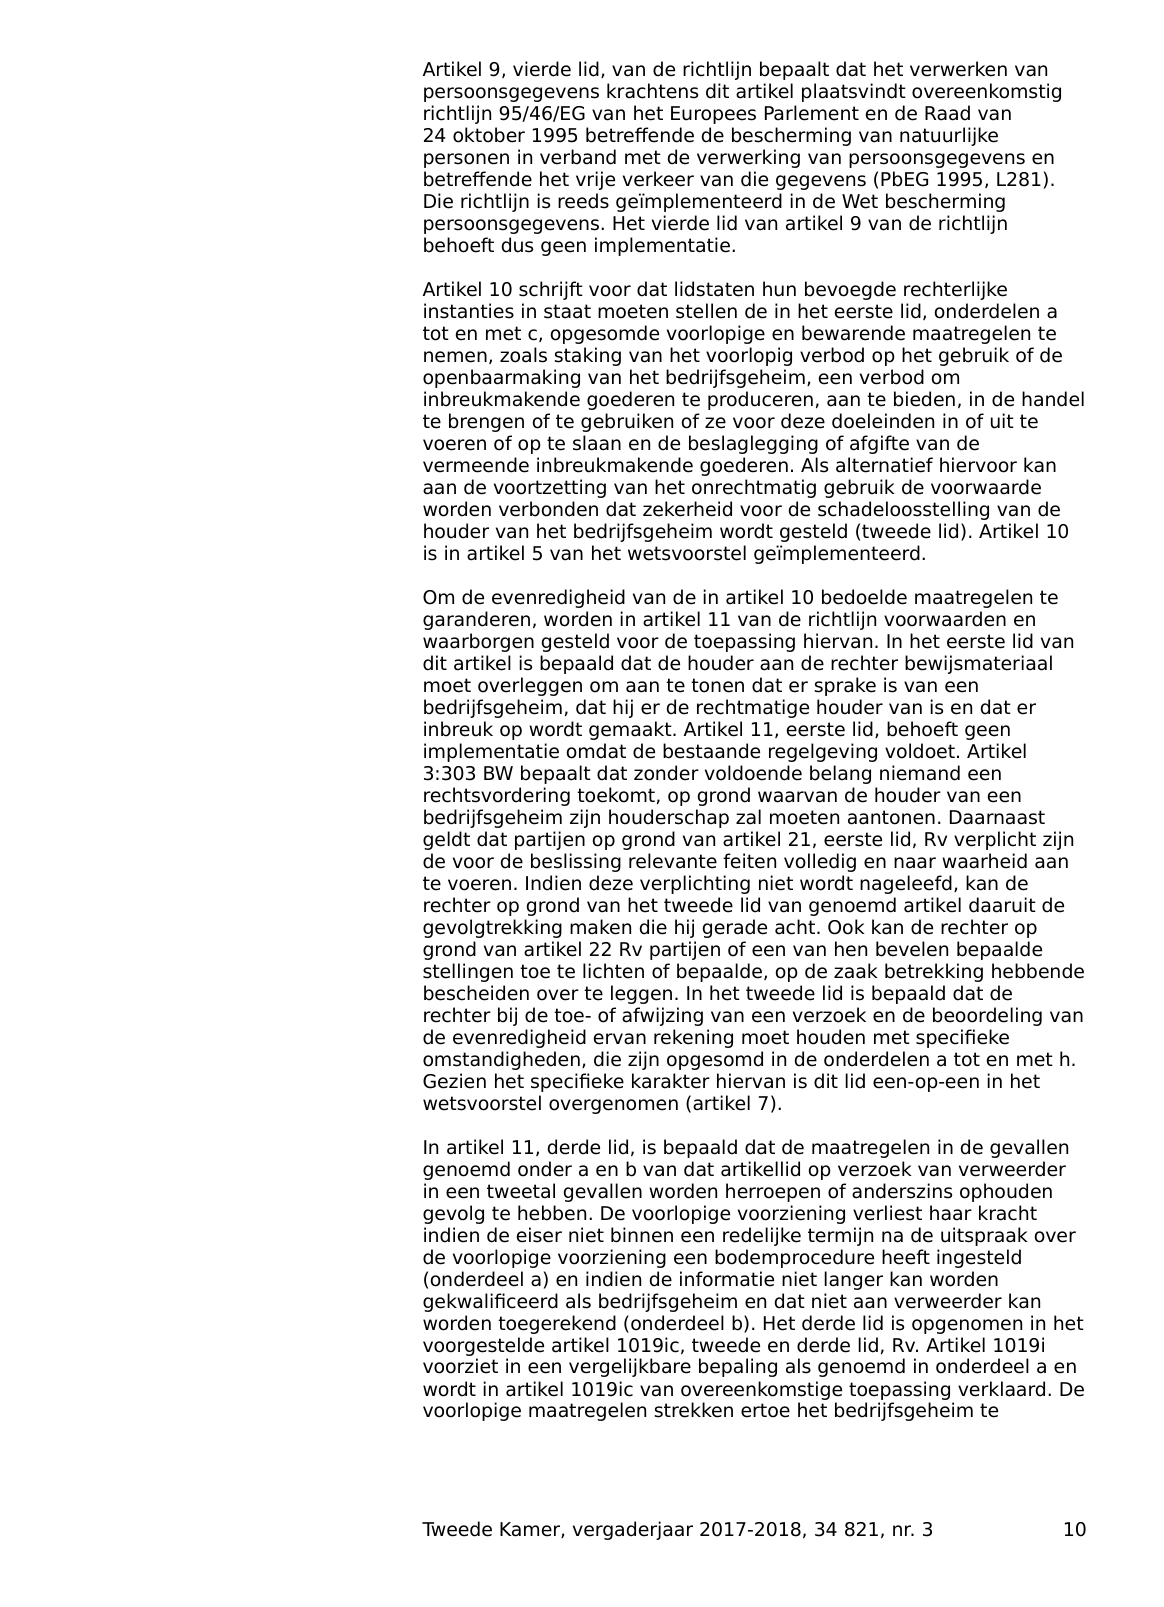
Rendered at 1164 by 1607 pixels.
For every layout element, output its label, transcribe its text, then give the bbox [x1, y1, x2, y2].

text Artikel 10 schrijft voor dat lidstaten hun bevoegde rechterlijke instanties in staat moeten stellen de in het eerste lid, onderdelen a tot en met c, opgesomde voorlopige en bewarende maatregelen te nemen, zoals staking van het voorlopig verbod op het gebruik of de openbaarmaking van het bedrijfsgeheim, een verbod om inbreukmakende goederen te produceren, aan te bieden, in de handel te brengen of te gebruiken of ze voor deze doeleinden in of uit te voeren of op te slaan en de beslaglegging of afgifte van de vermeende inbreukmakende goederen. Als alternatief hiervoor kan aan de voortzetting van het onrechtmatig gebruik de voorwaarde worden verbonden dat zekerheid voor de schadeloosstelling van de houder van het bedrijfsgeheim wordt gesteld (tweede lid). Artikel 10 is in artikel 5 van het wetsvoorstel geïmplementeerd. [422, 279, 1087, 565]
text Artikel 9, vierde lid, van de richtlijn bepaalt dat het verwerken van persoonsgegevens krachtens dit artikel plaatsvindt overeenkomstig richtlijn 95/46/EG van het Europees Parlement en de Raad van 24 oktober 1995 betreffende de bescherming van natuurlijke personen in verband met de verwerking van persoonsgegevens en betreffende het vrije verkeer van die gegevens (PbEG 1995, L281). Die richtlijn is reeds geïmplementeerd in de Wet bescherming persoonsgegevens. Het vierde lid van artikel 9 van de richtlijn behoeft dus geen implementatie. [422, 59, 1087, 257]
text Om de evenredigheid van de in artikel 10 bedoelde maatregelen te garanderen, worden in artikel 11 van de richtlijn voorwaarden en waarborgen gesteld voor de toepassing hiervan. In het eerste lid van dit artikel is bepaald dat de houder aan de rechter bewijsmateriaal moet overleggen om aan te tonen dat er sprake is van een bedrijfsgeheim, dat hij er de rechtmatige houder van is en dat er inbreuk op wordt gemaakt. Artikel 11, eerste lid, behoeft geen implementatie omdat de bestaande regelgeving voldoet. Artikel 3:303 BW bepaalt dat zonder voldoende belang niemand een rechtsvordering toekomt, op grond waarvan de houder van een bedrijfsgeheim zijn houderschap zal moeten aantonen. Daarnaast geldt dat partijen op grond van artikel 21, eerste lid, Rv verplicht zijn de voor de beslissing relevante feiten volledig en naar waarheid aan te voeren. Indien deze verplichting niet wordt nageleefd, kan de rechter op grond van het tweede lid van genoemd artikel daaruit de gevolgtrekking maken die hij gerade acht. Ook kan de rechter op grond van artikel 22 Rv partijen of een van hen bevelen bepaalde stellingen toe te lichten of bepaalde, op de zaak betrekking hebbende bescheiden over te leggen. In het tweede lid is bepaald dat de rechter bij de toe- of afwijzing van een verzoek en de beoordeling van de evenredigheid ervan rekening moet houden met specifieke omstandigheden, die zijn opgesomd in de onderdelen a tot en met h. Gezien het specifieke karakter hiervan is dit lid een-op-een in het wetsvoorstel overgenomen (artikel 7). [422, 587, 1087, 1114]
text In artikel 11, derde lid, is bepaald dat de maatregelen in de gevallen genoemd onder a en b van dat artikellid op verzoek van verweerder in een tweetal gevallen worden herroepen of anderszins ophouden gevolg te hebben. De voorlopige voorziening verliest haar kracht indien de eiser niet binnen een redelijke termijn na de uitspraak over de voorlopige voorziening een bodemprocedure heeft ingesteld (onderdeel a) en indien de informatie niet langer kan worden gekwalificeerd als bedrijfsgeheim en dat niet aan verweerder kan worden toegerekend (onderdeel b). Het derde lid is opgenomen in het voorgestelde artikel 1019ic, tweede en derde lid, Rv. Artikel 1019i voorziet in een vergelijkbare bepaling als genoemd in onderdeel a en wordt in artikel 1019ic van overeenkomstige toepassing verklaard. De voorlopige maatregelen strekken ertoe het bedrijfsgeheim te [422, 1137, 1087, 1422]
